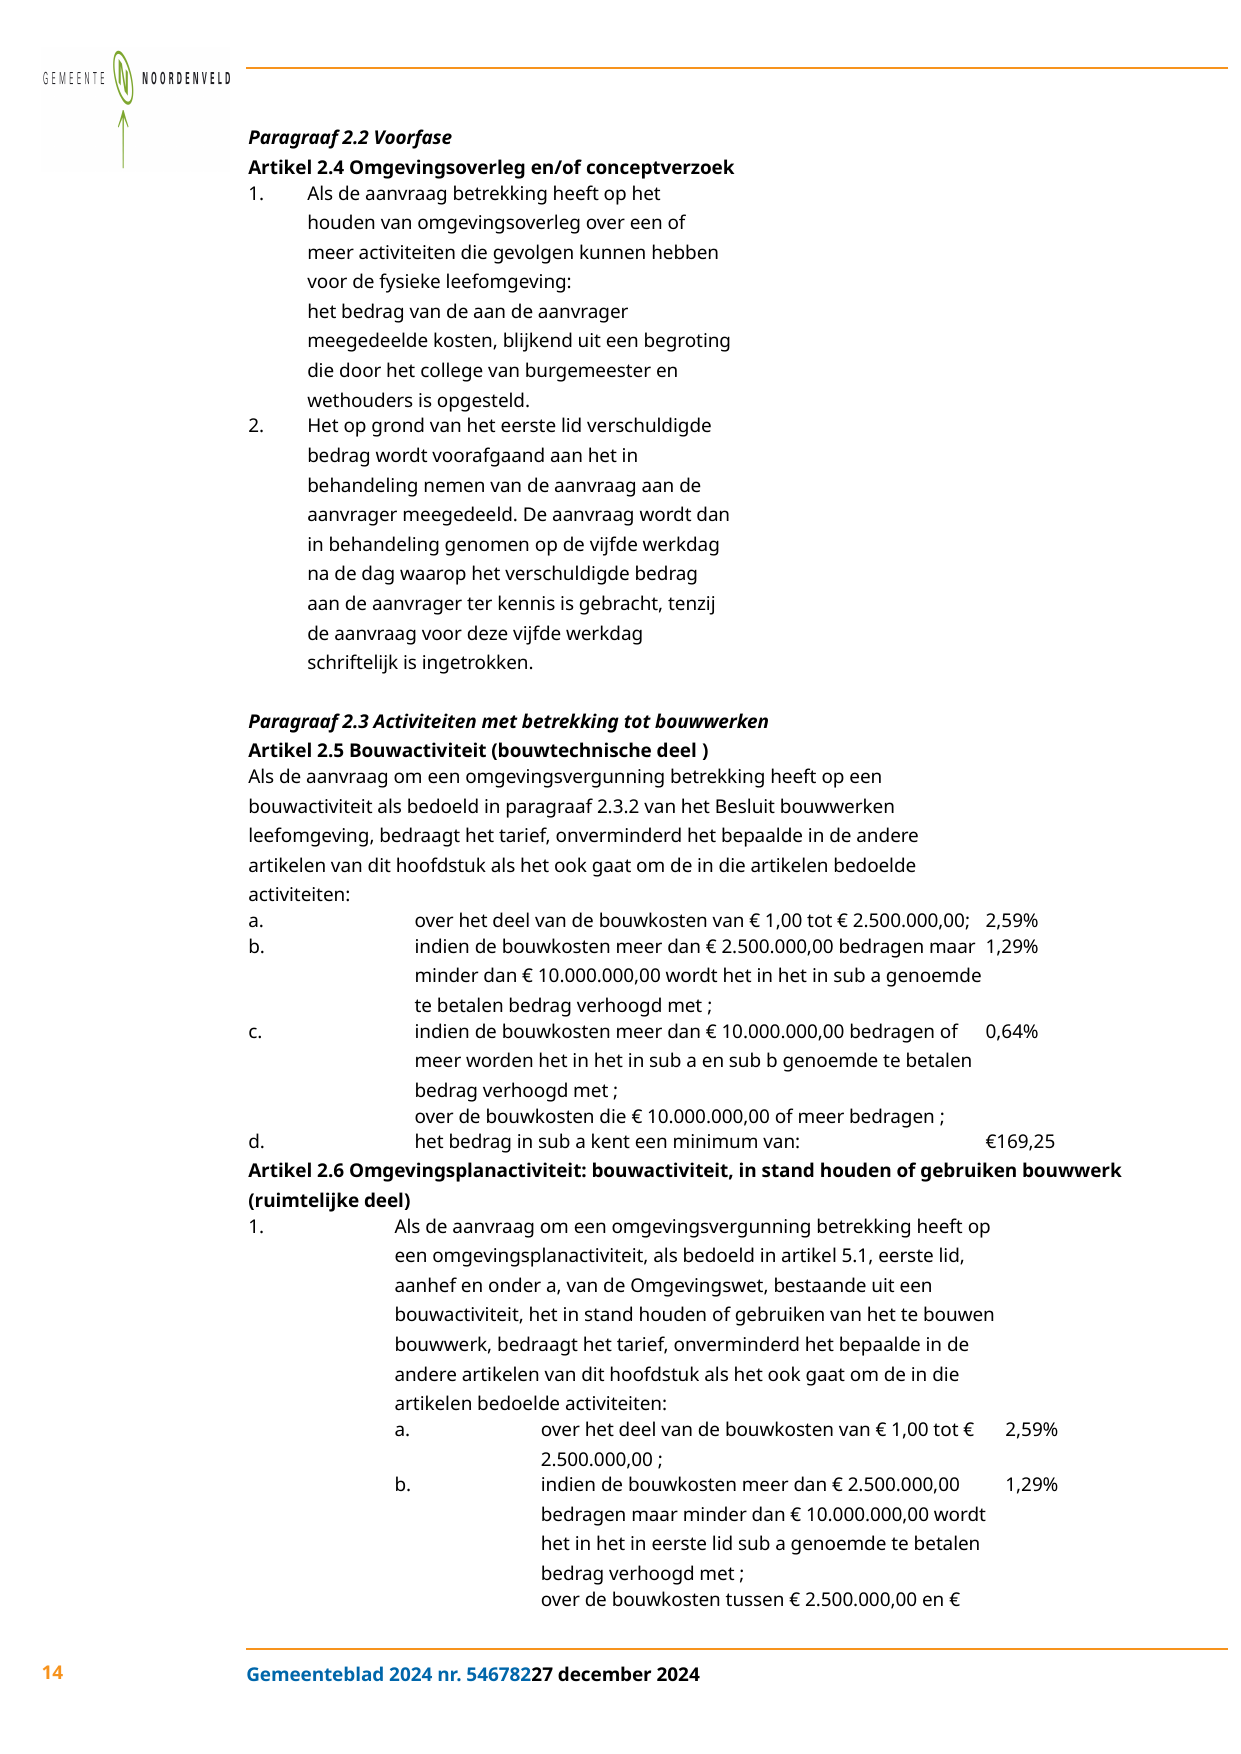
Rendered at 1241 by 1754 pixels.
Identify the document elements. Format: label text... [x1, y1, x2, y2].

table_cell over de bouwkosten die € 10.000.000,00 of meer bedragen ; [414, 1103, 985, 1128]
table_cell [248, 1586, 394, 1612]
table_cell het bedrag in sub a kent een minimum van: [414, 1129, 985, 1154]
table_cell indien de bouwkosten meer dan € 2.500.000,00 bedragen maar minder dan € 10.000.000,00 wordt het in het in sub a genoemde te betalen bedrag verhoogd met ; [414, 933, 985, 1018]
table_cell Het op grond van het eerste lid verschuldigde bedrag wordt voorafgaand aan het in behandeling nemen van de aanvraag aan de aanvrager meegedeeld. De aanvraag wordt dan in behandeling genomen op de vijfde werkdag na de dag waarop het verschuldigde bedrag aan de aanvrager ter kennis is gebracht, tenzij de aanvraag voor deze vijfde werkdag schriftelijk is ingetrokken. [248, 413, 733, 675]
table_cell indien de bouwkosten meer dan € 2.500.000,00 bedragen maar minder dan € 10.000.000,00 wordt het in het in eerste lid sub a genoemde te betalen bedrag verhoogd met ; [541, 1471, 1005, 1586]
table_cell [985, 763, 1152, 907]
table_cell Als de aanvraag om een omgevingsvergunning betrekking heeft op een bouwactiviteit als bedoeld in paragraaf 2.3.2 van het Besluit bouwwerken leefomgeving, bedraagt het tarief, onverminderd het bepaalde in de andere artikelen van dit hoofdstuk als het ook gaat om de in die artikelen bedoelde activiteiten: [248, 763, 985, 907]
table_cell b. [248, 933, 414, 1018]
table_cell [733, 180, 1012, 413]
table_cell a. [248, 907, 414, 933]
table_cell Als de aanvraag om een omgevingsvergunning betrekking heeft op een omgevingsplanactiviteit, als bedoeld in artikel 5.1, eerste lid, aanhef en onder a, van de Omgevingswet, bestaande uit een bouwactiviteit, het in stand houden of gebruiken van het te bouwen bouwwerk, bedraagt het tarief, onverminderd het bepaalde in de andere artikelen van dit hoofdstuk als het ook gaat om de in die artikelen bedoelde activiteiten: [394, 1213, 1005, 1416]
table_cell over het deel van de bouwkosten van € 1,00 tot € 2.500.000,00 ; [541, 1416, 1005, 1471]
table_header [985, 738, 1152, 763]
table_cell c. [248, 1018, 414, 1103]
picture [41, 47, 231, 172]
table_cell €169,25 [985, 1129, 1152, 1154]
table_cell a. [394, 1416, 541, 1471]
table_cell [248, 1471, 394, 1586]
table_cell over het deel van de bouwkosten van € 1,00 tot € 2.500.000,00; [414, 907, 985, 933]
table_cell d. [248, 1129, 414, 1154]
table_cell 2,59% [1005, 1416, 1152, 1471]
table_cell [733, 413, 1012, 675]
table_cell 1,29% [985, 933, 1152, 1018]
table_cell 2,59% [985, 907, 1152, 933]
table_cell [248, 1416, 394, 1471]
table_cell Als de aanvraag betrekking heeft op het houden van omgevingsoverleg over een of meer activiteiten die gevolgen kunnen hebben voor de fysieke leefomgeving: het bedrag van de aan de aanvrager meegedeelde kosten, blijkend uit een begroting die door het college van burgemeester en wethouders is opgesteld. [248, 180, 733, 413]
table_cell [394, 1586, 541, 1612]
text Paragraaf 2.3 Activiteiten met betrekking tot bouwwerken [248, 708, 1152, 733]
table_header [873, 154, 1152, 180]
table_cell 1. [248, 1213, 394, 1416]
table_cell [1005, 1586, 1152, 1612]
table_cell b. [394, 1471, 541, 1586]
table_cell over de bouwkosten tussen € 2.500.000,00 en € [541, 1586, 1005, 1612]
table_header Artikel 2.6 Omgevingsplanactiviteit: bouwactiviteit, in stand houden of gebruiken bouwwerk (ruimtelijke deel) [248, 1158, 1152, 1213]
table_cell [1005, 1213, 1152, 1416]
text Paragraaf 2.2 Voorfase [248, 124, 1152, 150]
table_header Artikel 2.5 Bouwactiviteit (bouwtechnische deel ) [248, 738, 985, 763]
table_cell [248, 1103, 414, 1128]
table_cell indien de bouwkosten meer dan € 10.000.000,00 bedragen of meer worden het in het in sub a en sub b genoemde te betalen bedrag verhoogd met ; [414, 1018, 985, 1103]
table_cell [985, 1103, 1152, 1128]
table_cell 1,29% [1005, 1471, 1152, 1586]
table_header Artikel 2.4 Omgevingsoverleg en/of conceptverzoek [248, 154, 873, 180]
table_cell 0,64% [985, 1018, 1152, 1103]
